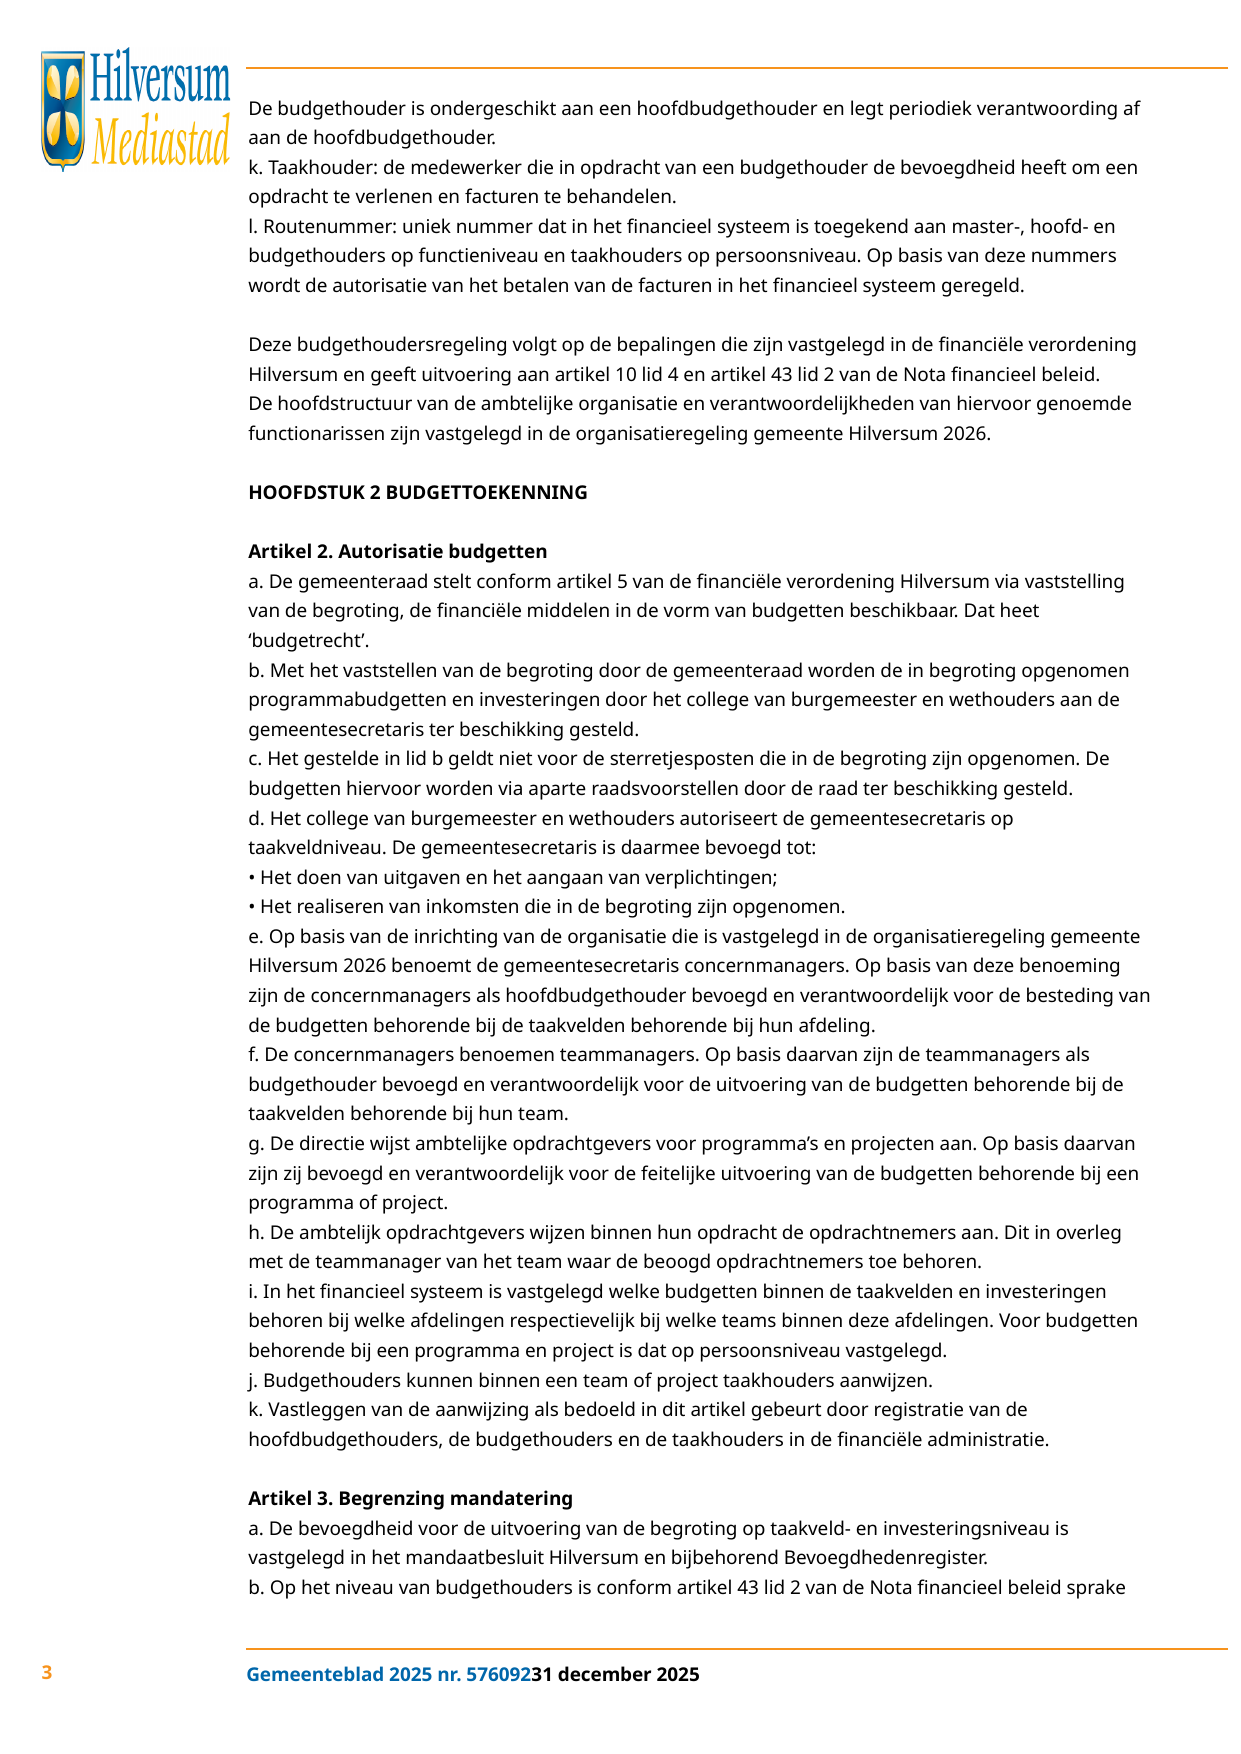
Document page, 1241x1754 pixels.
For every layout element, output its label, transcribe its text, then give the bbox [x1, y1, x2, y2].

text j. Budgethouders kunnen binnen een team of project taakhouders aanwijzen. [248, 1367, 1152, 1393]
text Artikel 2. Autorisatie budgetten [248, 538, 1152, 564]
text k. Taakhouder: de medewerker die in opdracht van een budgethouder de bevoegdheid heeft om een opdracht te verlenen en facturen te behandelen. [248, 154, 1152, 209]
text b. Met het vaststellen van de begroting door de gemeenteraad worden de in begroting opgenomen programmabudgetten en investeringen door het college van burgemeester en wethouders aan de gemeentesecretaris ter beschikking gesteld. [248, 657, 1152, 742]
text • Het doen van uitgaven en het aangaan van verplichtingen; [248, 864, 1152, 890]
text g. De directie wijst ambtelijke opdrachtgevers voor programma’s en projecten aan. Op basis daarvan zijn zij bevoegd en verantwoordelijk voor de feitelijke uitvoering van de budgetten behorende bij een programma of project. [248, 1130, 1152, 1215]
text Deze budgethoudersregeling volgt op de bepalingen die zijn vastgelegd in de financiële verordening Hilversum en geeft uitvoering aan artikel 10 lid 4 en artikel 43 lid 2 van de Nota financieel beleid. [248, 331, 1152, 387]
picture [41, 47, 231, 172]
text De hoofdstructuur van de ambtelijke organisatie en verantwoordelijkheden van hiervoor genoemde functionarissen zijn vastgelegd in de organisatieregeling gemeente Hilversum 2026. [248, 391, 1152, 446]
text e. Op basis van de inrichting van de organisatie die is vastgelegd in de organisatieregeling gemeente Hilversum 2026 benoemt de gemeentesecretaris concernmanagers. Op basis van deze benoeming zijn de concernmanagers als hoofdbudgethouder bevoegd en verantwoordelijk voor de besteding van de budgetten behorende bij de taakvelden behorende bij hun afdeling. [248, 923, 1152, 1038]
text c. Het gestelde in lid b geldt niet voor de sterretjesposten die in de begroting zijn opgenomen. De budgetten hiervoor worden via aparte raadsvoorstellen door de raad ter beschikking gesteld. [248, 746, 1152, 801]
text f. De concernmanagers benoemen teammanagers. Op basis daarvan zijn de teammanagers als budgethouder bevoegd en verantwoordelijk voor de uitvoering van de budgetten behorende bij de taakvelden behorende bij hun team. [248, 1041, 1152, 1126]
text h. De ambtelijk opdrachtgevers wijzen binnen hun opdracht de opdrachtnemers aan. Dit in overleg met de teammanager van het team waar de beoogd opdrachtnemers toe behoren. [248, 1219, 1152, 1274]
text a. De bevoegdheid voor de uitvoering van de begroting op taakveld- en investeringsniveau is vastgelegd in het mandaatbesluit Hilversum en bijbehorend Bevoegdhedenregister. [248, 1515, 1152, 1570]
text HOOFDSTUK 2 BUDGETTOEKENNING [248, 479, 1152, 505]
text • Het realiseren van inkomsten die in de begroting zijn opgenomen. [248, 893, 1152, 919]
text a. De gemeenteraad stelt conform artikel 5 van de financiële verordening Hilversum via vaststelling van de begroting, de financiële middelen in de vorm van budgetten beschikbaar. Dat heet ‘budgetrecht’. [248, 568, 1152, 653]
text Artikel 3. Begrenzing mandatering [248, 1485, 1152, 1511]
text b. Op het niveau van budgethouders is conform artikel 43 lid 2 van de Nota financieel beleid sprake [248, 1574, 1152, 1600]
text d. Het college van burgemeester en wethouders autoriseert de gemeentesecretaris op taakveldniveau. De gemeentesecretaris is daarmee bevoegd tot: [248, 805, 1152, 860]
text l. Routenummer: uniek nummer dat in het financieel systeem is toegekend aan master-, hoofd- en budgethouders op functieniveau en taakhouders op persoonsniveau. Op basis van deze nummers wordt de autorisatie van het betalen van de facturen in het financieel systeem geregeld. [248, 213, 1152, 298]
text i. In het financieel systeem is vastgelegd welke budgetten binnen de taakvelden en investeringen behoren bij welke afdelingen respectievelijk bij welke teams binnen deze afdelingen. Voor budgetten behorende bij een programma en project is dat op persoonsniveau vastgelegd. [248, 1278, 1152, 1363]
text k. Vastleggen van de aanwijzing als bedoeld in dit artikel gebeurt door registratie van de hoofdbudgethouders, de budgethouders en de taakhouders in de financiële administratie. [248, 1396, 1152, 1452]
text De budgethouder is ondergeschikt aan een hoofdbudgethouder en legt periodiek verantwoording af aan de hoofdbudgethouder. [248, 95, 1152, 150]
